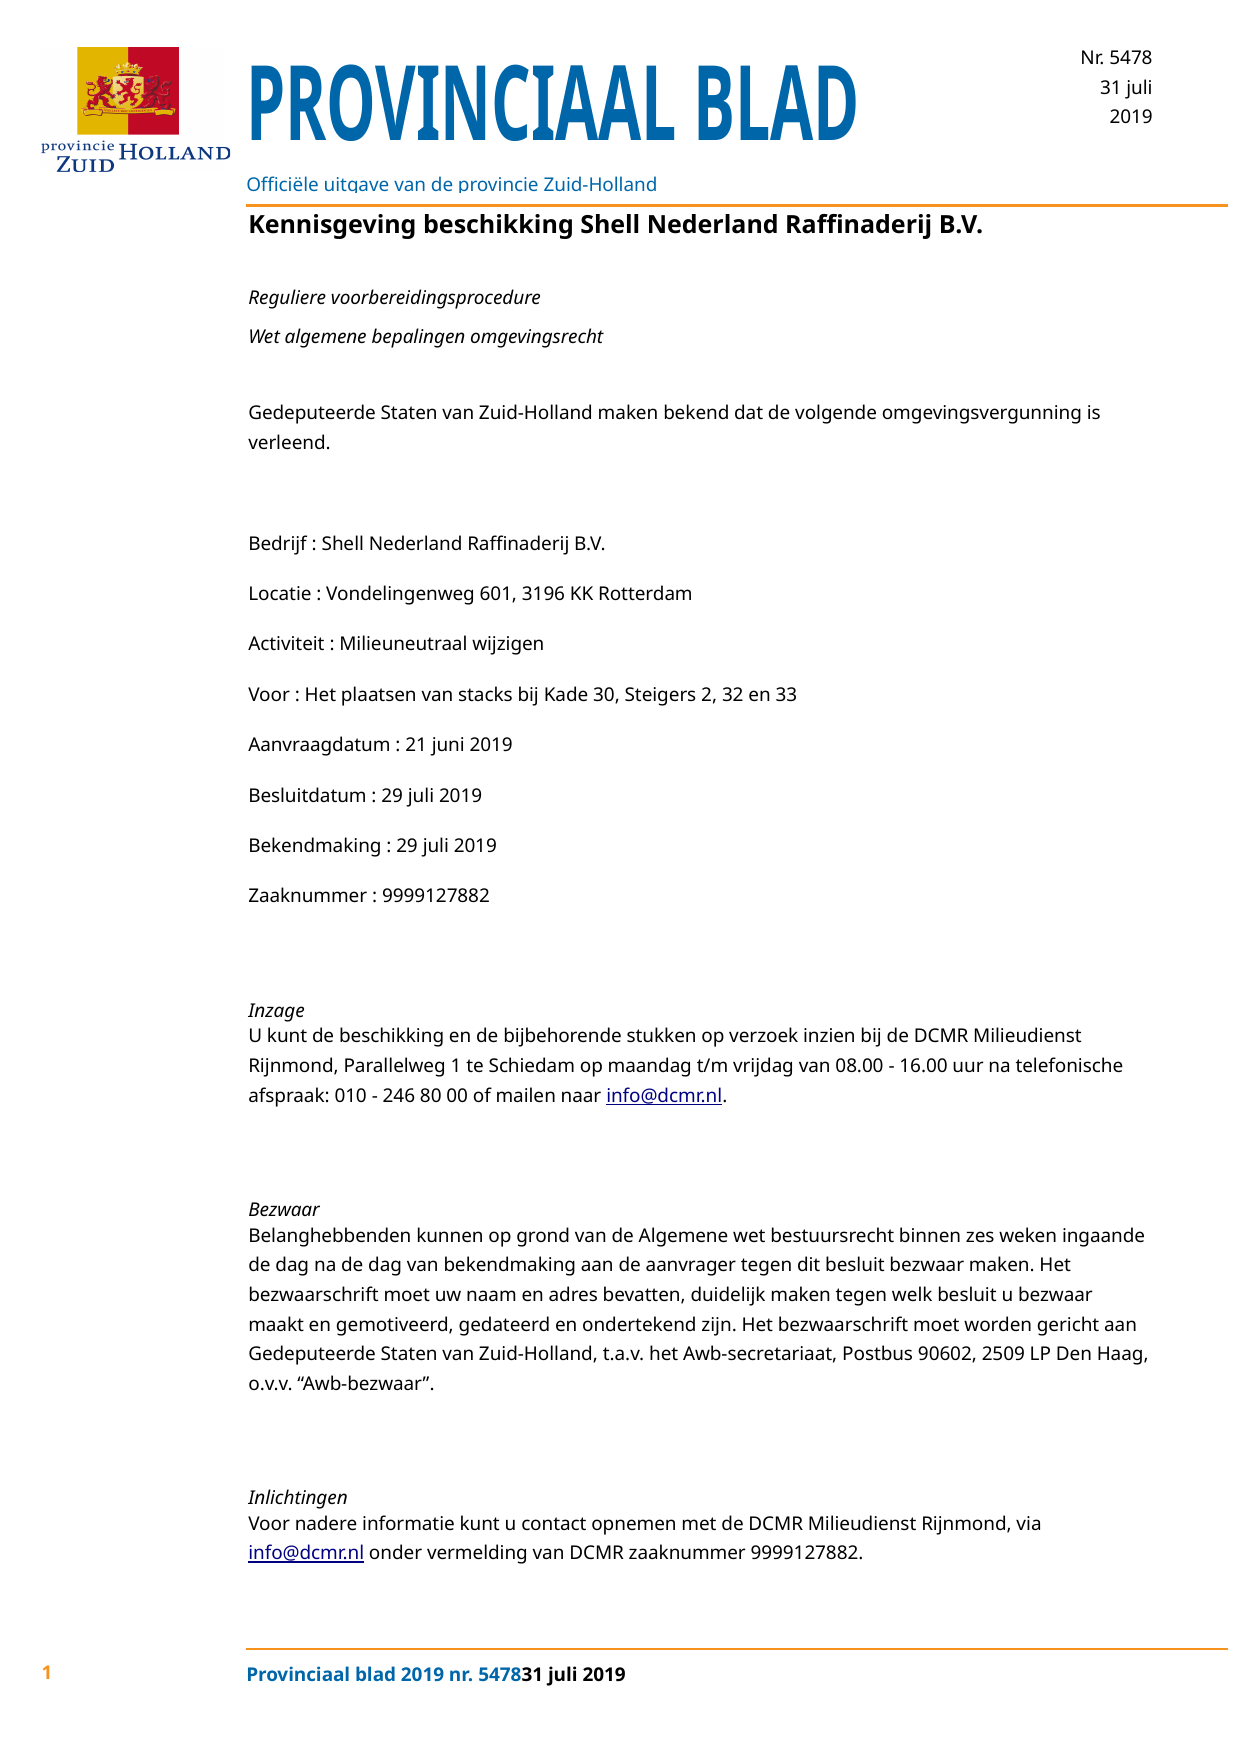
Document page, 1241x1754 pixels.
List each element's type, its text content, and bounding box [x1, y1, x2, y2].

text Belanghebbenden kunnen op grond van de Algemene wet bestuursrecht binnen zes weken ingaande de dag na de dag van bekendmaking aan de aanvrager tegen dit besluit bezwaar maken. Het bezwaarschrift moet uw naam en adres bevatten, duidelijk maken tegen welk besluit u bezwaar maakt en gemotiveerd, gedateerd en ondertekend zijn. Het bezwaarschrift moet worden gericht aan Gedeputeerde Staten van Zuid-Holland, t.a.v. het Awb-secretariaat, Postbus 90602, 2509 LP Den Haag, o.v.v. “Awb-bezwaar”. [248, 1222, 1152, 1396]
text Bedrijf : Shell Nederland Raffinaderij B.V. [248, 530, 1152, 555]
text Kennisgeving beschikking Shell Nederland Raffinaderij B.V. [248, 207, 1152, 241]
text Activiteit : Milieuneutraal wijzigen [248, 631, 1152, 656]
text Inlichtingen [248, 1484, 1152, 1510]
text Voor nadere informatie kunt u contact opnemen met de DCMR Milieudienst Rijnmond, via info@dcmr.nl onder vermelding van DCMR zaaknummer 9999127882. [248, 1510, 1152, 1565]
text Bezwaar [248, 1196, 1152, 1222]
text Bekendmaking : 29 juli 2019 [248, 832, 1152, 858]
text U kunt de beschikking en de bijbehorende stukken op verzoek inzien bij de DCMR Milieudienst Rijnmond, Parallelweg 1 te Schiedam op maandag t/m vrijdag van 08.00 - 16.00 uur na telefonische afspraak: 010 - 246 80 00 of mailen naar info@dcmr.nl. [248, 1023, 1152, 1108]
text Inzage [248, 997, 1152, 1023]
text Aanvraagdatum : 21 juni 2019 [248, 731, 1152, 757]
text Reguliere voorbereidingsprocedure [248, 284, 1152, 309]
text Zaaknummer : 9999127882 [248, 883, 1152, 908]
text Locatie : Vondelingenweg 601, 3196 KK Rotterdam [248, 580, 1152, 606]
text Besluitdatum : 29 juli 2019 [248, 782, 1152, 807]
text Gedeputeerde Staten van Zuid-Holland maken bekend dat de volgende omgevingsvergunning is verleend. [248, 399, 1152, 454]
text Wet algemene bepalingen omgevingsrecht [248, 323, 1152, 349]
picture [41, 47, 231, 172]
text Voor : Het plaatsen van stacks bij Kade 30, Steigers 2, 32 en 33 [248, 681, 1152, 707]
